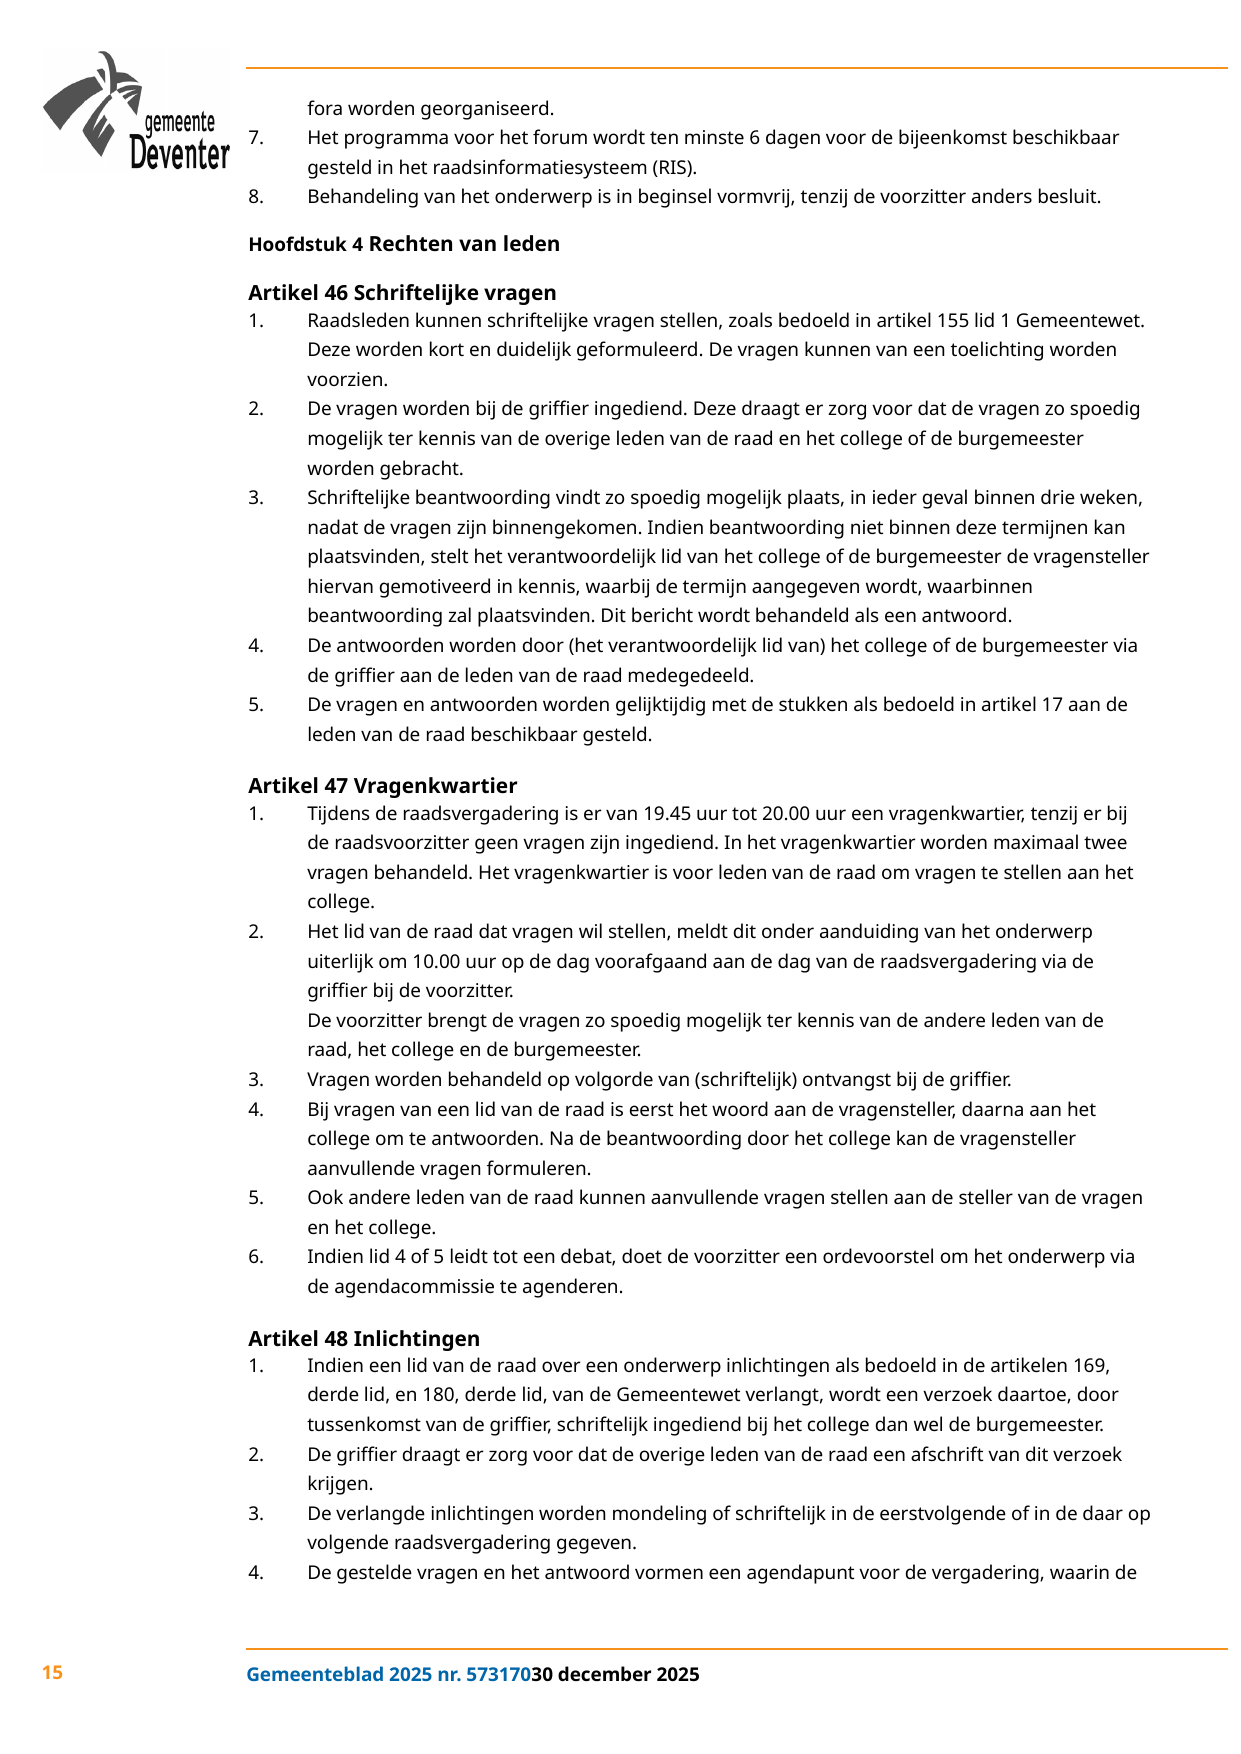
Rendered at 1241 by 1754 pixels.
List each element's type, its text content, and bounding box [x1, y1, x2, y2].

list De vragen worden bij de griffier ingediend. Deze draagt er zorg voor dat de vragen zo spoedig mogelijk ter kennis van de overige leden van de raad en het college of de burgemeester worden gebracht. [248, 396, 1152, 481]
list De antwoorden worden door (het verantwoordelijk lid van) het college of de burgemeester via de griffier aan de leden van de raad medegedeeld. [248, 632, 1152, 688]
list Bij vragen van een lid van de raad is eerst het woord aan de vragensteller, daarna aan het college om te antwoorden. Na de beantwoording door het college kan de vragensteller aanvullende vragen formuleren. [248, 1096, 1152, 1181]
list De verlangde inlichtingen worden mondeling of schriftelijk in de eerstvolgende of in de daar op volgende raadsvergadering gegeven. [248, 1500, 1152, 1555]
list De voorzitter brengt de vragen zo spoedig mogelijk ter kennis van de andere leden van de raad, het college en de burgemeester. [248, 1007, 1152, 1062]
list Behandeling van het onderwerp is in beginsel vormvrij, tenzij de voorzitter anders besluit. [248, 183, 1152, 209]
picture [41, 47, 231, 172]
list Het lid van de raad dat vragen wil stellen, meldt dit onder aanduiding van het onderwerp uiterlijk om 10.00 uur op de dag voorafgaand aan de dag van de raadsvergadering via de griffier bij de voorzitter. [248, 918, 1152, 1003]
list Indien lid 4 of 5 leidt tot een debat, doet de voorzitter een ordevoorstel om het onderwerp via de agendacommissie te agenderen. [248, 1244, 1152, 1299]
text Artikel 47 Vragenkwartier [248, 771, 1152, 800]
list Tijdens de raadsvergadering is er van 19.45 uur tot 20.00 uur een vragenkwartier, tenzij er bij de raadsvoorzitter geen vragen zijn ingediend. In het vragenkwartier worden maximaal twee vragen behandeld. Het vragenkwartier is voor leden van de raad om vragen te stellen aan het college. [248, 800, 1152, 914]
list Vragen worden behandeld op volgorde van (schriftelijk) ontvangst bij de griffier. [248, 1066, 1152, 1092]
list Raadsleden kunnen schriftelijke vragen stellen, zoals bedoeld in artikel 155 lid 1 Gemeentewet. Deze worden kort en duidelijk geformuleerd. De vragen kunnen van een toelichting worden voorzien. [248, 307, 1152, 392]
text Hoofdstuk 4 Rechten van leden [248, 229, 1152, 258]
list Ook andere leden van de raad kunnen aanvullende vragen stellen aan de steller van de vragen en het college. [248, 1184, 1152, 1240]
list Indien een lid van de raad over een onderwerp inlichtingen als bedoeld in de artikelen 169, derde lid, en 180, derde lid, van de Gemeentewet verlangt, wordt een verzoek daartoe, door tussenkomst van de griffier, schriftelijk ingediend bij het college dan wel de burgemeester. [248, 1352, 1152, 1437]
text Artikel 46 Schriftelijke vragen [248, 278, 1152, 307]
list De gestelde vragen en het antwoord vormen een agendapunt voor de vergadering, waarin de [248, 1559, 1152, 1585]
list De griffier draagt er zorg voor dat de overige leden van de raad een afschrift van dit verzoek krijgen. [248, 1441, 1152, 1496]
list Het programma voor het forum wordt ten minste 6 dagen voor de bijeenkomst beschikbaar gesteld in het raadsinformatiesysteem (RIS). [248, 124, 1152, 180]
list De vragen en antwoorden worden gelijktijdig met de stukken als bedoeld in artikel 17 aan de leden van de raad beschikbaar gesteld. [248, 691, 1152, 747]
list Schriftelijke beantwoording vindt zo spoedig mogelijk plaats, in ieder geval binnen drie weken, nadat de vragen zijn binnengekomen. Indien beantwoording niet binnen deze termijnen kan plaatsvinden, stelt het verantwoordelijk lid van het college of de burgemeester de vragensteller hiervan gemotiveerd in kennis, waarbij de termijn aangegeven wordt, waarbinnen beantwoording zal plaatsvinden. Dit bericht wordt behandeld als een antwoord. [248, 484, 1152, 628]
text Artikel 48 Inlichtingen [248, 1324, 1152, 1352]
list fora worden georganiseerd. [248, 95, 1152, 121]
